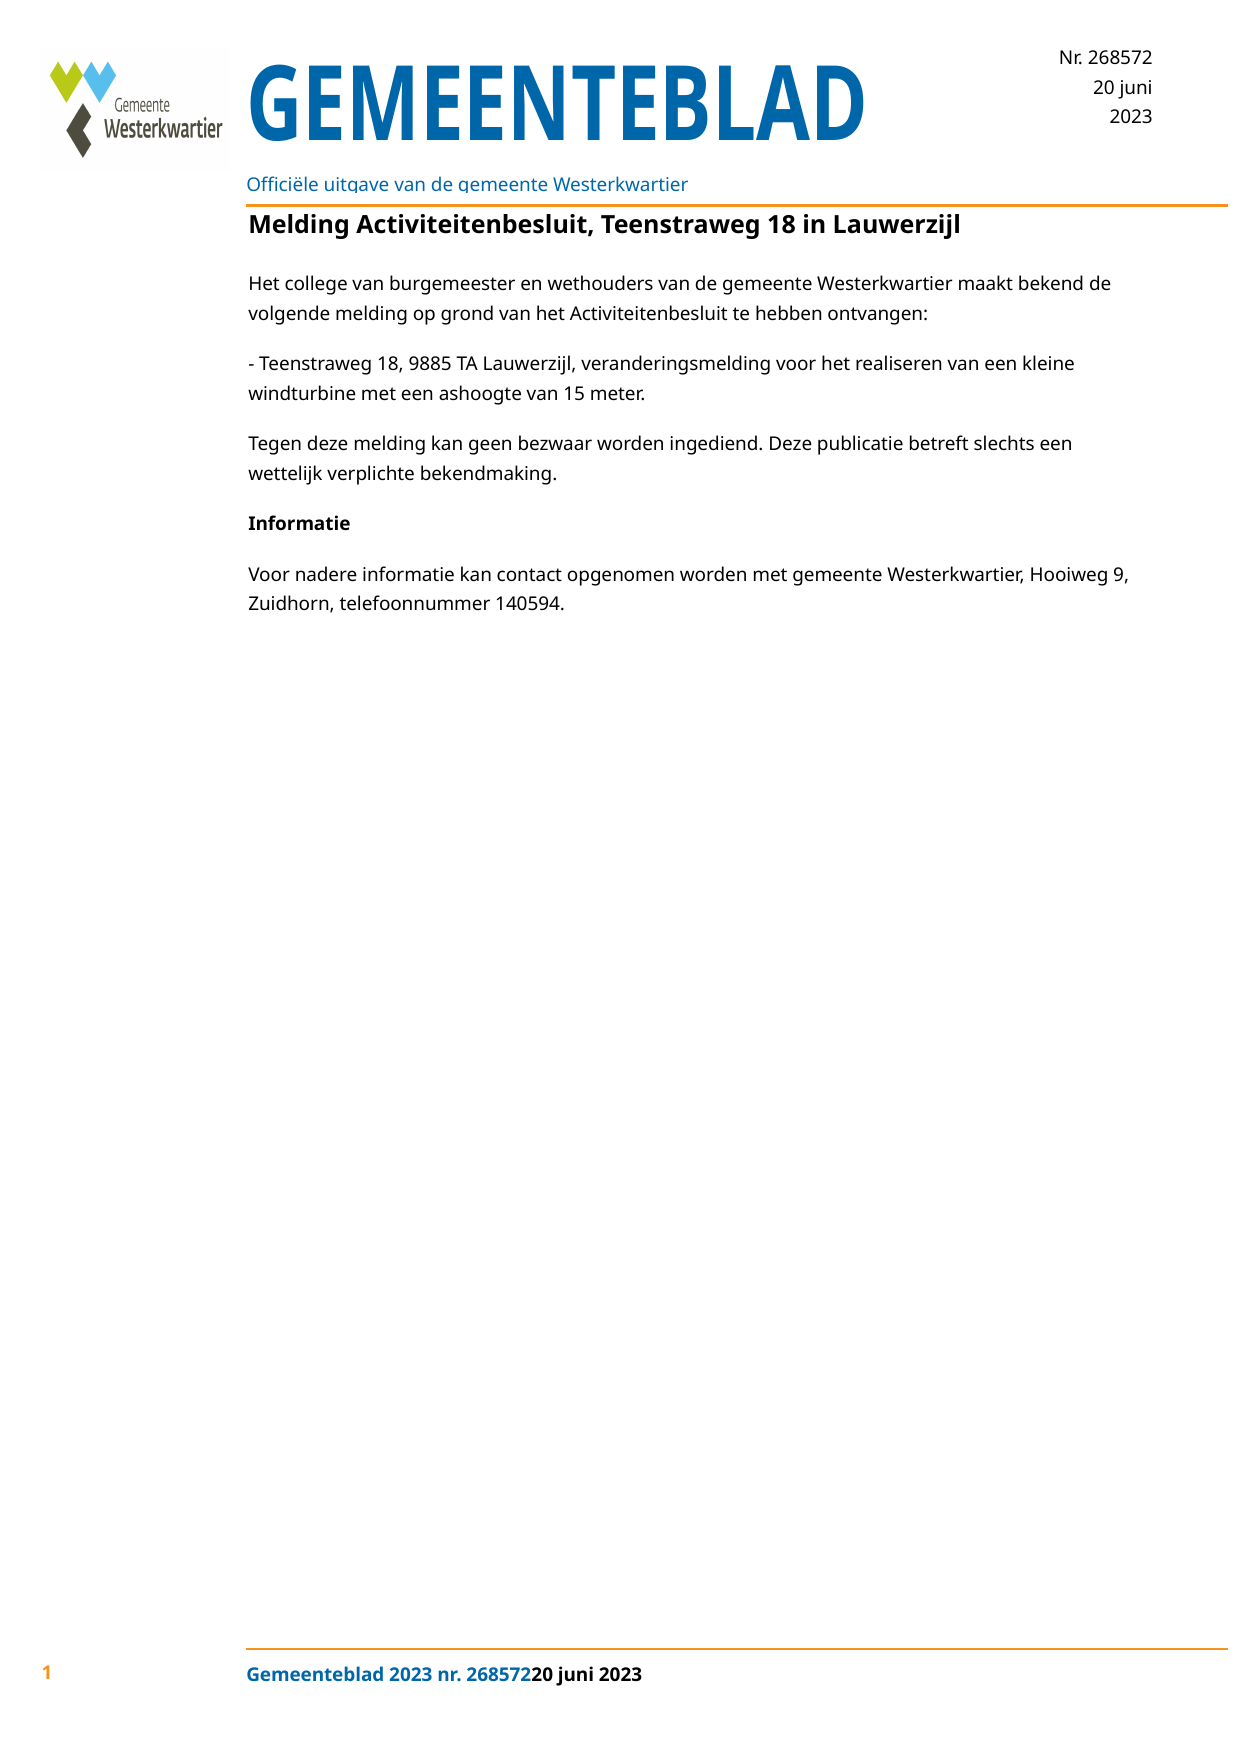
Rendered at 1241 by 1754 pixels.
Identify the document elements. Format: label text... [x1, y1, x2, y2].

text Informatie [248, 510, 1152, 536]
text Tegen deze melding kan geen bezwaar worden ingediend. Deze publicatie betreft slechts een wettelijk verplichte bekendmaking. [248, 430, 1152, 486]
picture [41, 47, 231, 172]
text Het college van burgemeester en wethouders van de gemeente Westerkwartier maakt bekend de volgende melding op grond van het Activiteitenbesluit te hebben ontvangen: [248, 270, 1152, 326]
text Melding Activiteitenbesluit, Teenstraweg 18 in Lauwerzijl [248, 207, 1152, 241]
text - Teenstraweg 18, 9885 TA Lauwerzijl, veranderingsmelding voor het realiseren van een kleine windturbine met een ashoogte van 15 meter. [248, 350, 1152, 406]
text Voor nadere informatie kan contact opgenomen worden met gemeente Westerkwartier, Hooiweg 9, Zuidhorn, telefoonnummer 140594. [248, 561, 1152, 616]
